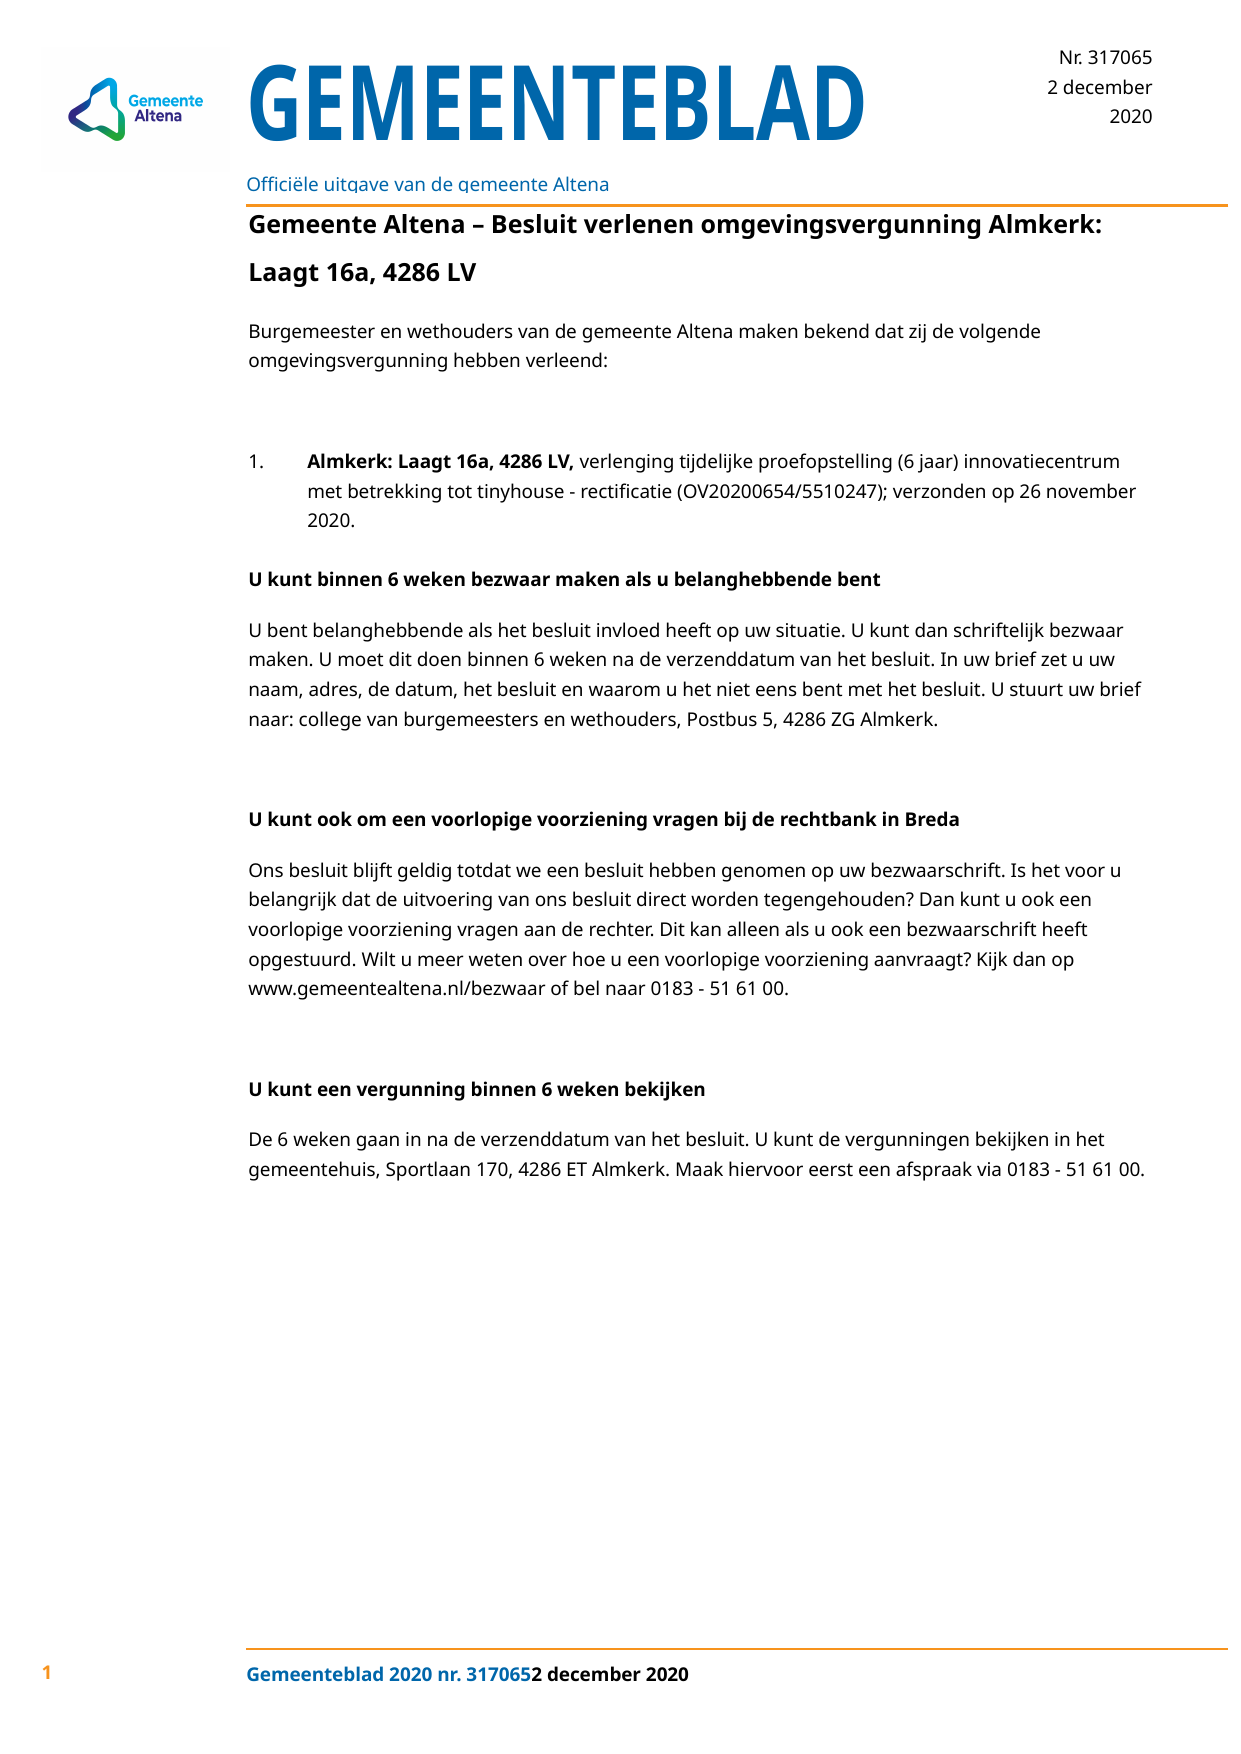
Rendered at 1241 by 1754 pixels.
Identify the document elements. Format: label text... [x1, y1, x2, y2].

text U kunt een vergunning binnen 6 weken bekijken [248, 1076, 1152, 1102]
text Burgemeester en wethouders van de gemeente Altena maken bekend dat zij de volgende omgevingsvergunning hebben verleend: [248, 318, 1152, 373]
text U kunt binnen 6 weken bezwaar maken als u belanghebbende bent [248, 567, 1152, 592]
text Ons besluit blijft geldig totdat we een besluit hebben genomen op uw bezwaarschrift. Is het voor u belangrijk dat de uitvoering van ons besluit direct worden tegengehouden? Dan kunt u ook een voorlopige voorziening vragen aan de rechter. Dit kan alleen als u ook een bezwaarschrift heeft opgestuurd. Wilt u meer weten over hoe u een voorlopige voorziening aanvraagt? Kijk dan op www.gemeentealtena.nl/bezwaar of bel naar 0183 - 51 61 00. [248, 857, 1152, 1001]
text U kunt ook om een voorlopige voorziening vragen bij de rechtbank in Breda [248, 807, 1152, 832]
picture [41, 47, 231, 172]
text De 6 weken gaan in na de verzenddatum van het besluit. U kunt de vergunningen bekijken in het gemeentehuis, Sportlaan 170, 4286 ET Almkerk. Maak hiervoor eerst een afspraak via 0183 - 51 61 00. [248, 1127, 1152, 1182]
text Gemeente Altena – Besluit verlenen omgevingsvergunning Almkerk: Laagt 16a, 4286 LV [248, 207, 1152, 288]
list Almkerk: Laagt 16a, 4286 LV, verlenging tijdelijke proefopstelling (6 jaar) innovatiecentrum met betrekking tot tinyhouse - rectificatie (OV20200654/5510247); verzonden op 26 november 2020. [248, 448, 1152, 533]
text U bent belanghebbende als het besluit invloed heeft op uw situatie. U kunt dan schriftelijk bezwaar maken. U moet dit doen binnen 6 weken na de verzenddatum van het besluit. In uw brief zet u uw naam, adres, de datum, het besluit en waarom u het niet eens bent met het besluit. U stuurt uw brief naar: college van burgemeesters en wethouders, Postbus 5, 4286 ZG Almkerk. [248, 617, 1152, 732]
